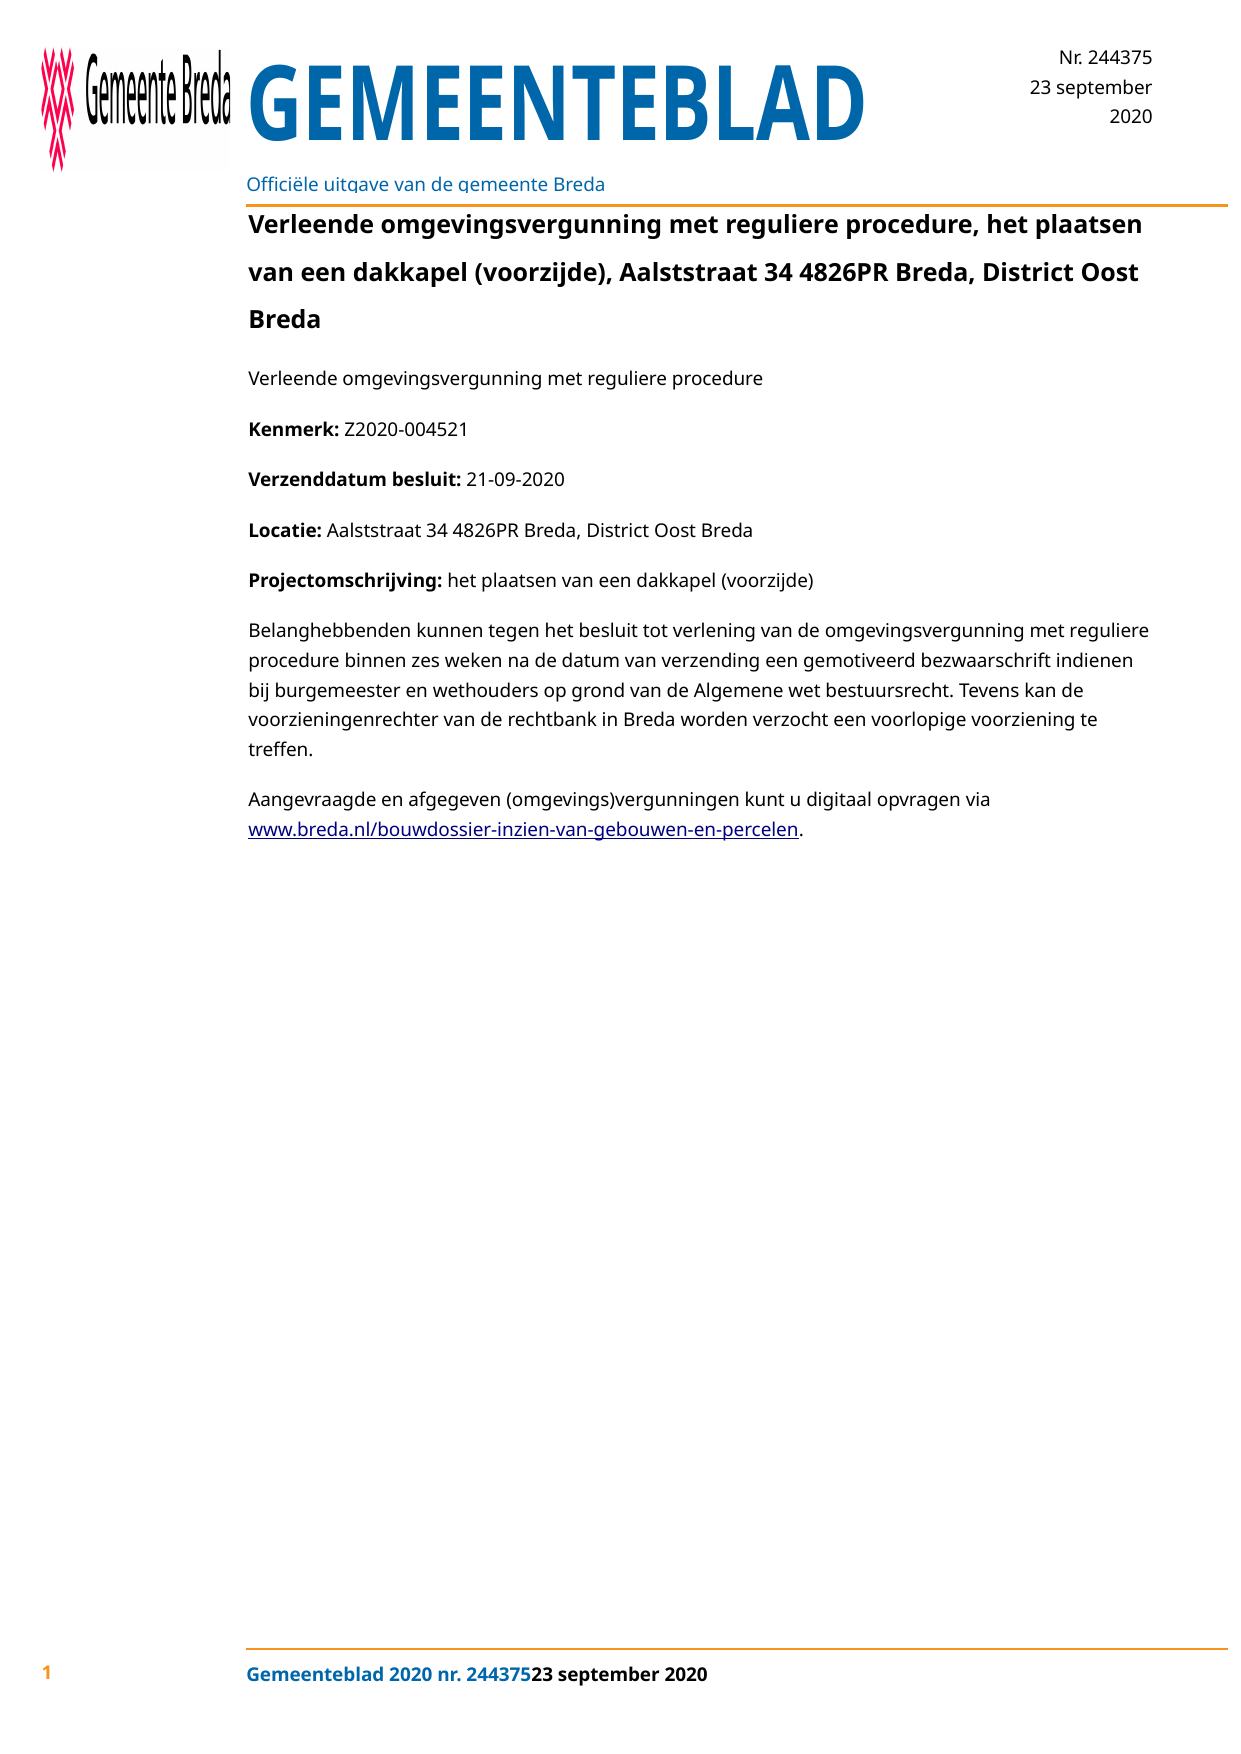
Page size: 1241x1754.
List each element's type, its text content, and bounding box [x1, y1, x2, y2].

text Verleende omgevingsvergunning met reguliere procedure, het plaatsen van een dakkapel (voorzijde), Aalststraat 34 4826PR Breda, District Oost Breda [248, 207, 1152, 336]
picture [41, 47, 231, 172]
text Kenmerk: Z2020-004521 [248, 416, 1152, 442]
text Projectomschrijving: het plaatsen van een dakkapel (voorzijde) [248, 567, 1152, 593]
text Verzenddatum besluit: 21-09-2020 [248, 466, 1152, 492]
text Verleende omgevingsvergunning met reguliere procedure [248, 366, 1152, 391]
text Belanghebbenden kunnen tegen het besluit tot verlening van de omgevingsvergunning met reguliere procedure binnen zes weken na de datum van verzending een gemotiveerd bezwaarschrift indienen bij burgemeester en wethouders op grond van de Algemene wet bestuursrecht. Tevens kan de voorzieningenrechter van de rechtbank in Breda worden verzocht een voorlopige voorziening te treffen. [248, 618, 1152, 762]
text Aangevraagde en afgegeven (omgevings)vergunningen kunt u digitaal opvragen via www.breda.nl/bouwdossier-inzien-van-gebouwen-en-percelen. [248, 786, 1152, 842]
text Locatie: Aalststraat 34 4826PR Breda, District Oost Breda [248, 517, 1152, 542]
